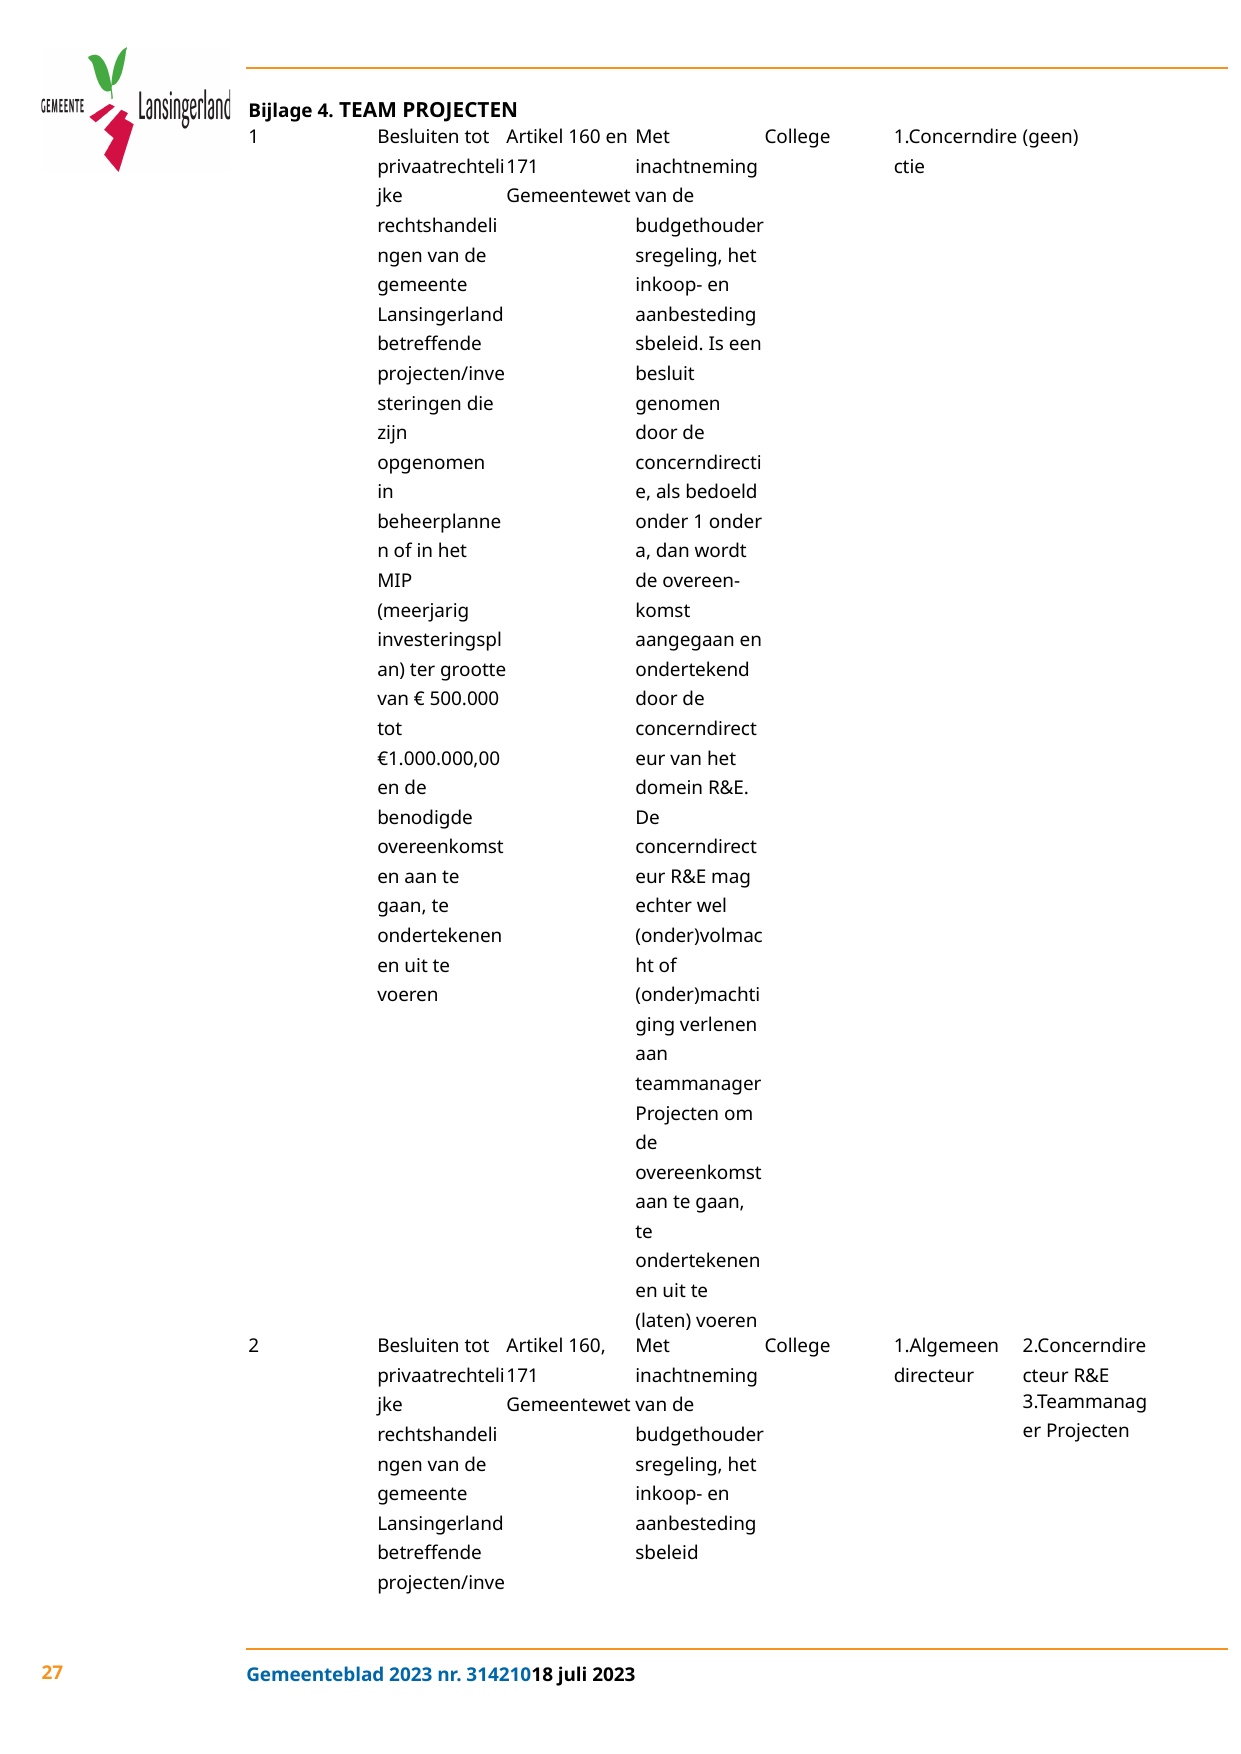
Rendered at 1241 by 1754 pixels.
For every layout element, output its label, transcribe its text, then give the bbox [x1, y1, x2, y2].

table_header Artikel 160 en 171 Gemeentewet [506, 124, 635, 1332]
table_header (geen) [1023, 124, 1152, 1332]
table_cell Artikel 160, 171 Gemeentewet [506, 1333, 635, 1595]
table_header College [764, 124, 893, 1332]
table_cell Besluiten tot privaatrechtelijke rechtshandelingen van de gemeente Lansingerland betreffende projecten/inve [377, 1333, 506, 1595]
text Bijlage 4. TEAM PROJECTEN [248, 95, 1152, 123]
table_cell 2 [248, 1333, 377, 1595]
table_header 1 [248, 124, 377, 1332]
table_header 1.Concerndirectie [894, 124, 1022, 1332]
table_cell Met inachtneming van de budgethoudersregeling, het inkoop- en aanbestedingsbeleid [635, 1333, 764, 1595]
table_cell 3.Teammanager Projecten [1023, 1388, 1152, 1595]
table_header Met inachtneming van de budgethoudersregeling, het inkoop- en aanbestedingsbeleid. Is een besluit genomen door de concerndirectie, als bedoeld onder 1 onder a, dan wordt de overeen-komst aangegaan en ondertekend door de concerndirecteur van het domein R&E. De concerndirecteur R&E mag echter wel (onder)volmacht of (onder)machtiging verlenen aan teammanager Projecten om de overeenkomst aan te gaan, te ondertekenen en uit te (laten) voeren [635, 124, 764, 1332]
table_header Besluiten tot privaatrechtelijke rechtshandelingen van de gemeente Lansingerland betreffende projecten/investeringen die zijn opgenomen in beheerplannen of in het MIP (meerjarig investeringsplan) ter grootte van € 500.000 tot €1.000.000,00 en de benodigde overeenkomsten aan te gaan, te ondertekenen en uit te voeren [377, 124, 506, 1332]
table_cell 1.Algemeen directeur [894, 1333, 1022, 1595]
table_cell College [764, 1333, 893, 1595]
table_cell 2.Concerndirecteur R&E [1023, 1333, 1152, 1388]
picture [41, 47, 231, 172]
